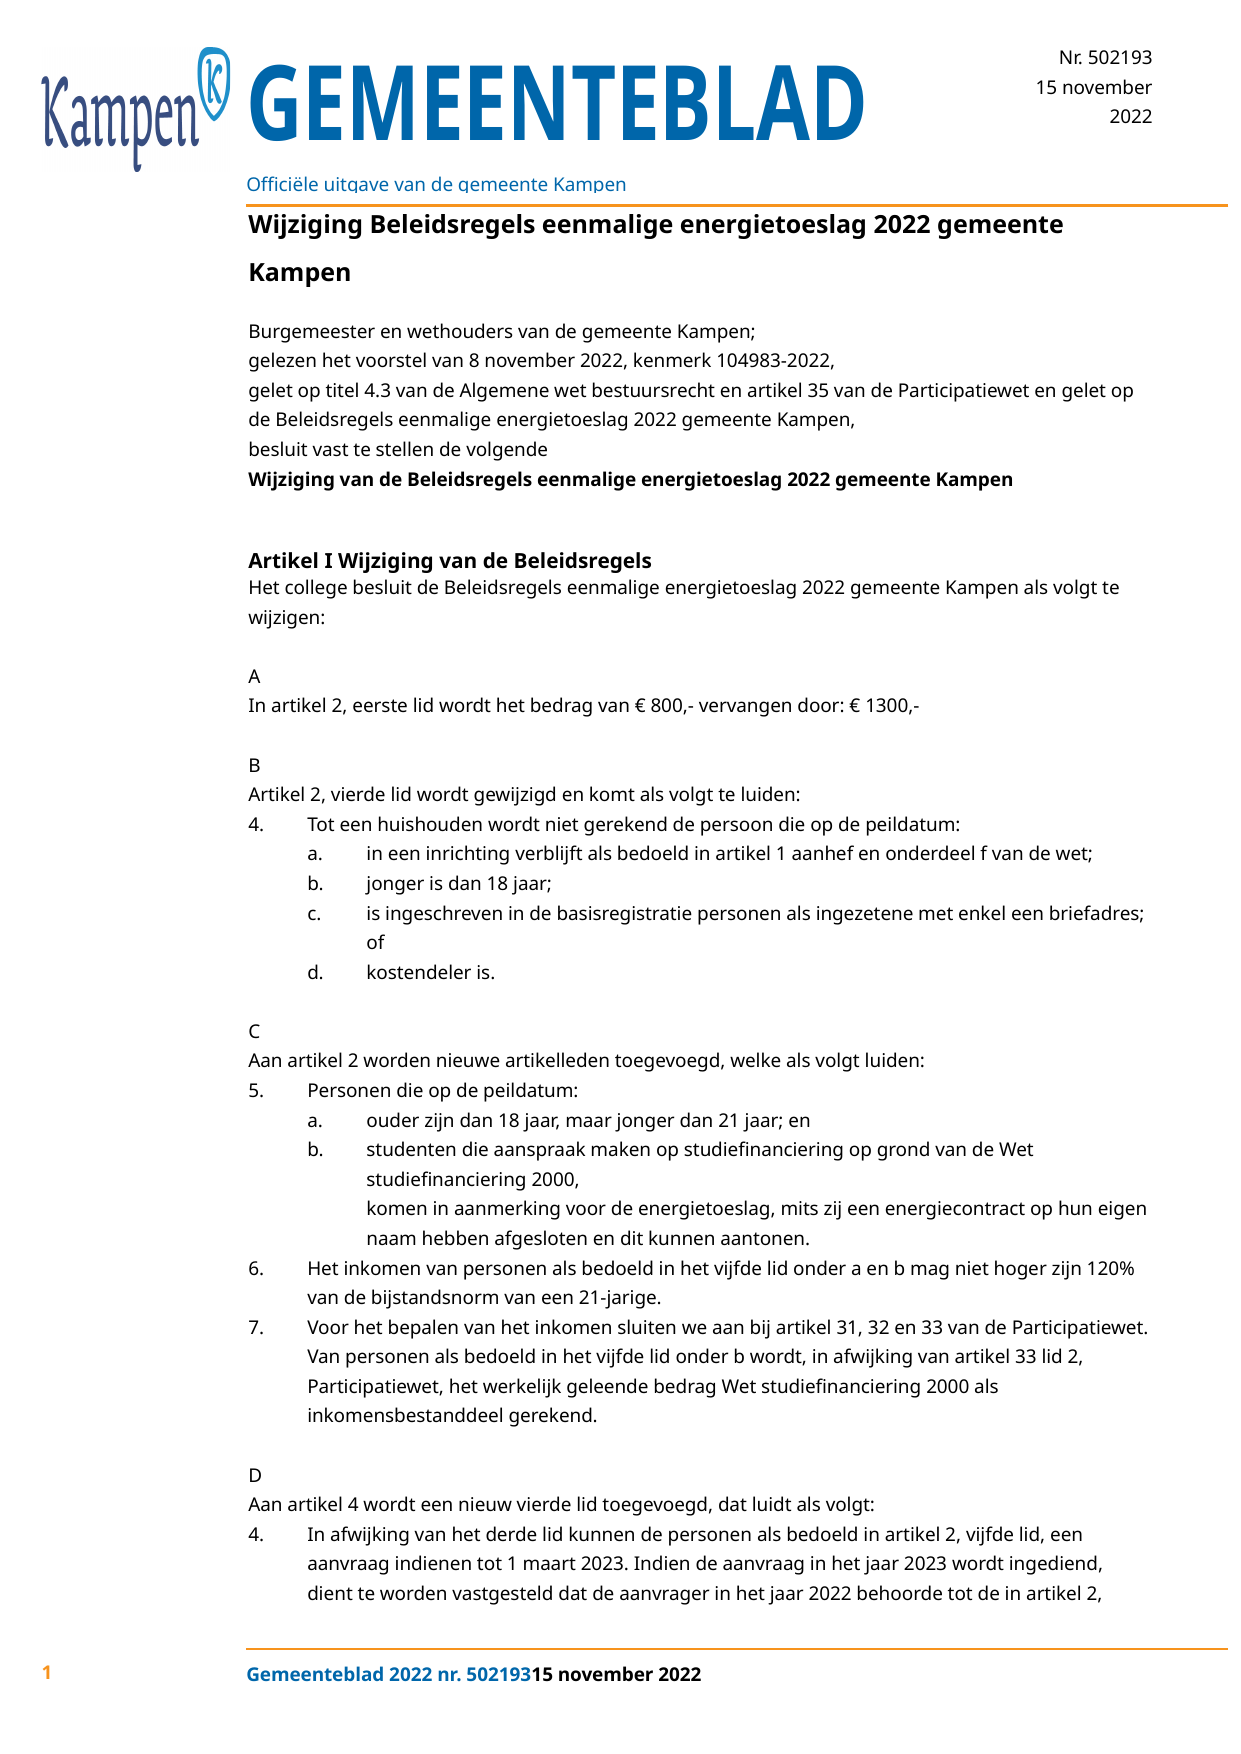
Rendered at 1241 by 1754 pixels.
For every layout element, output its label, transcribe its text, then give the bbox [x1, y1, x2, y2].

list kostendeler is. [307, 959, 1152, 984]
list Voor het bepalen van het inkomen sluiten we aan bij artikel 31, 32 en 33 van de Participatiewet. Van personen als bedoeld in het vijfde lid onder b wordt, in afwijking van artikel 33 lid 2, Participatiewet, het werkelijk geleende bedrag Wet studiefinanciering 2000 als inkomensbestanddeel gerekend. [248, 1314, 1152, 1428]
list is ingeschreven in de basisregistratie personen als ingezetene met enkel een briefadres; of [307, 900, 1152, 955]
text Aan artikel 2 worden nieuwe artikelleden toegevoegd, welke als volgt luiden: [248, 1048, 1152, 1073]
list Het inkomen van personen als bedoeld in het vijfde lid onder a en b mag niet hoger zijn 120% van de bijstandsnorm van een 21-jarige. [248, 1255, 1152, 1310]
list jonger is dan 18 jaar; [307, 870, 1152, 896]
text Het college besluit de Beleidsregels eenmalige energietoeslag 2022 gemeente Kampen als volgt te wijzigen: [248, 574, 1152, 629]
text Artikel I Wijziging van de Beleidsregels [248, 546, 1152, 574]
text A [248, 663, 1152, 689]
text D [248, 1462, 1152, 1487]
text In artikel 2, eerste lid wordt het bedrag van € 800,- vervangen door: € 1300,- [248, 693, 1152, 718]
list studenten die aanspraak maken op studiefinanciering op grond van de Wet studiefinanciering 2000, [307, 1136, 1152, 1192]
text Aan artikel 4 wordt een nieuw vierde lid toegevoegd, dat luidt als volgt: [248, 1491, 1152, 1517]
text gelezen het voorstel van 8 november 2022, kenmerk 104983-2022, [248, 347, 1152, 373]
list in een inrichting verblijft als bedoeld in artikel 1 aanhef en onderdeel f van de wet; [307, 841, 1152, 866]
text Wijziging Beleidsregels eenmalige energietoeslag 2022 gemeente Kampen [248, 207, 1152, 288]
text besluit vast te stellen de volgende [248, 436, 1152, 462]
picture [41, 47, 231, 172]
list Personen die op de peildatum: [248, 1077, 1152, 1103]
list Tot een huishouden wordt niet gerekend de persoon die op de peildatum: [248, 811, 1152, 837]
text Burgemeester en wethouders van de gemeente Kampen; [248, 318, 1152, 344]
list In afwijking van het derde lid kunnen de personen als bedoeld in artikel 2, vijfde lid, een aanvraag indienen tot 1 maart 2023. Indien de aanvraag in het jaar 2023 wordt ingediend, dient te worden vastgesteld dat de aanvrager in het jaar 2022 behoorde tot de in artikel 2, [248, 1521, 1152, 1606]
list komen in aanmerking voor de energietoeslag, mits zij een energiecontract op hun eigen naam hebben afgesloten en dit kunnen aantonen. [307, 1196, 1152, 1251]
text B [248, 752, 1152, 777]
text Artikel 2, vierde lid wordt gewijzigd en komt als volgt te luiden: [248, 781, 1152, 807]
text gelet op titel 4.3 van de Algemene wet bestuursrecht en artikel 35 van de Participatiewet en gelet op de Beleidsregels eenmalige energietoeslag 2022 gemeente Kampen, [248, 377, 1152, 432]
text Wijziging van de Beleidsregels eenmalige energietoeslag 2022 gemeente Kampen [248, 466, 1152, 492]
text C [248, 1018, 1152, 1044]
list ouder zijn dan 18 jaar, maar jonger dan 21 jaar; en [307, 1107, 1152, 1132]
